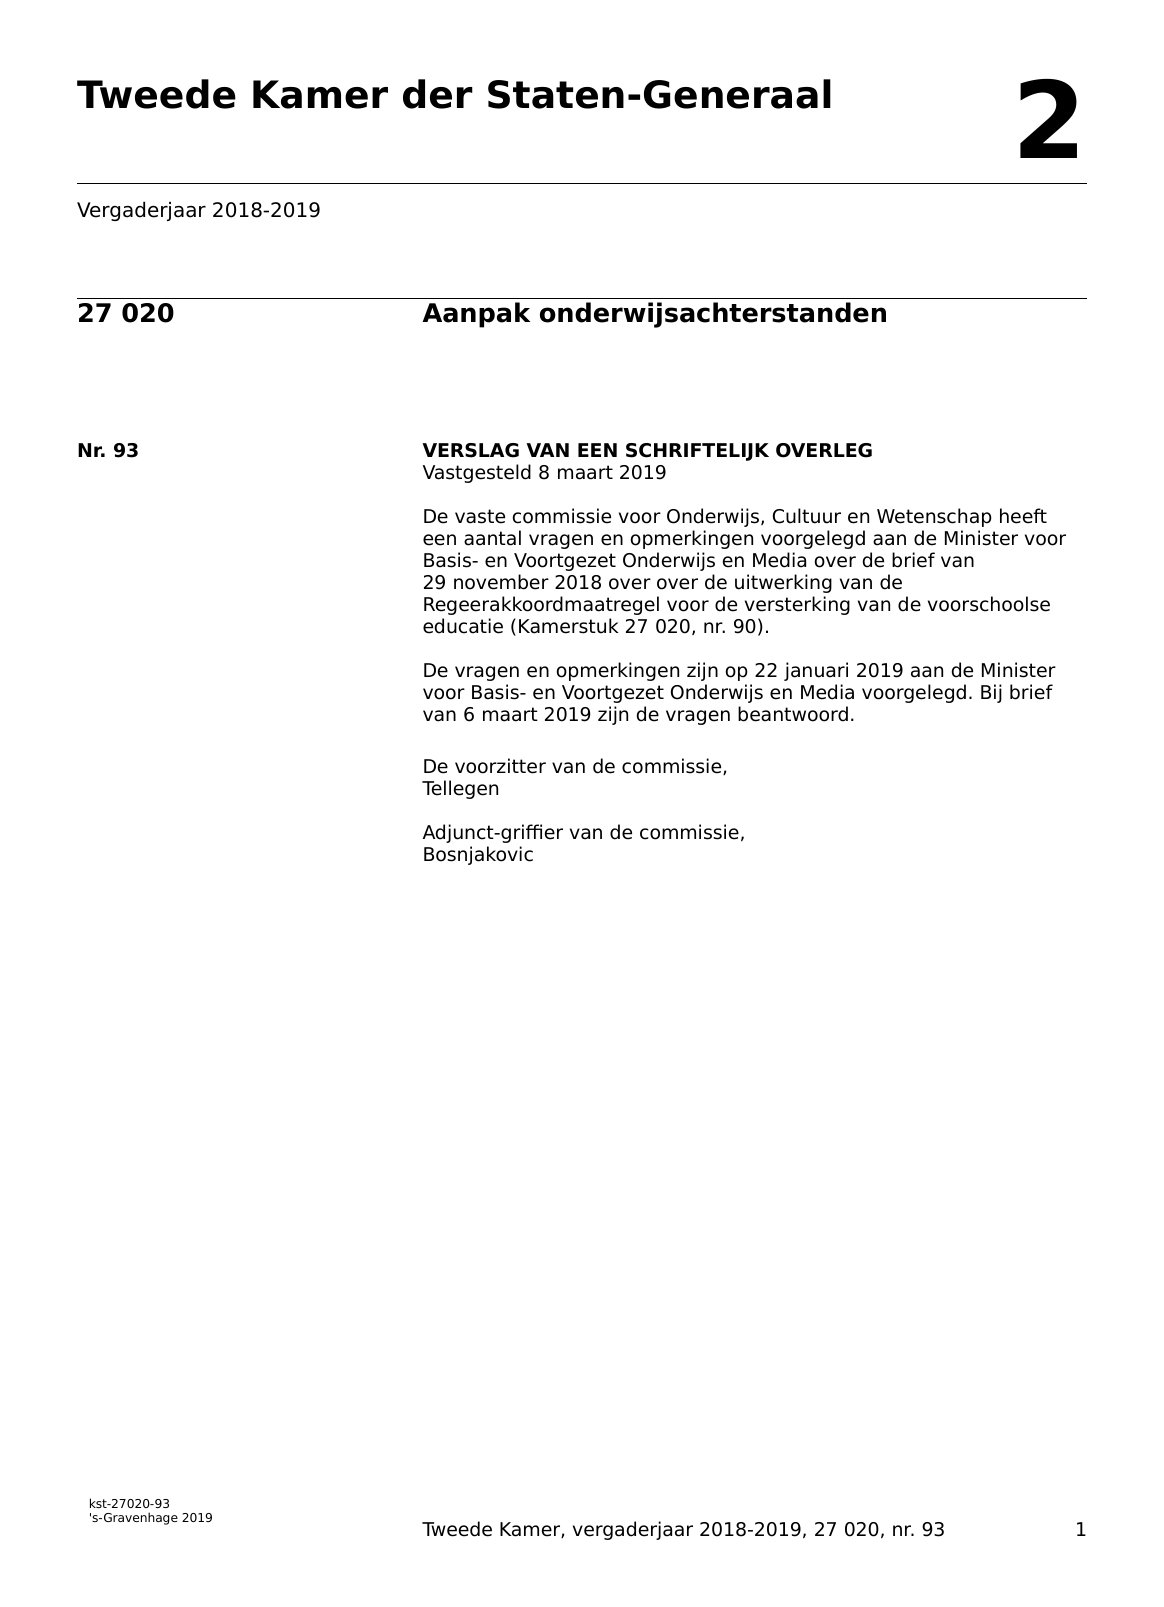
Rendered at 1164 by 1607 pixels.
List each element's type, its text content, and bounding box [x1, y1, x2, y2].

table_header 2 [886, 59, 1087, 183]
subtitle 27 020 Aanpak onderwijsachterstanden [77, 299, 1087, 329]
table_cell Vergaderjaar 2018-2019 [77, 184, 1087, 298]
text Adjunct-griffier van de commissie, Bosnjakovic [422, 822, 1087, 866]
text De voorzitter van de commissie, Tellegen [422, 756, 1087, 800]
table_header Tweede Kamer der Staten-Generaal [77, 59, 886, 183]
subtitle Nr. 93 VERSLAG VAN EEN SCHRIFTELIJK OVERLEG [77, 440, 1087, 462]
text De vragen en opmerkingen zijn op 22 januari 2019 aan de Minister voor Basis- en Voortgezet Onderwijs en Media voorgelegd. Bij brief van 6 maart 2019 zijn de vragen beantwoord. [422, 660, 1087, 726]
text De vaste commissie voor Onderwijs, Cultuur en Wetenschap heeft een aantal vragen en opmerkingen voorgelegd aan de Minister voor Basis- en Voortgezet Onderwijs en Media over de brief van 29 november 2018 over over de uitwerking van de Regeerakkoordmaatregel voor de versterking van de voorschoolse educatie (Kamerstuk 27 020, nr. 90). [422, 506, 1087, 638]
text 's-Gravenhage 2019 [88, 1511, 323, 1525]
text kst-27020-93 [88, 1497, 323, 1511]
text Vastgesteld 8 maart 2019 [422, 462, 1087, 484]
